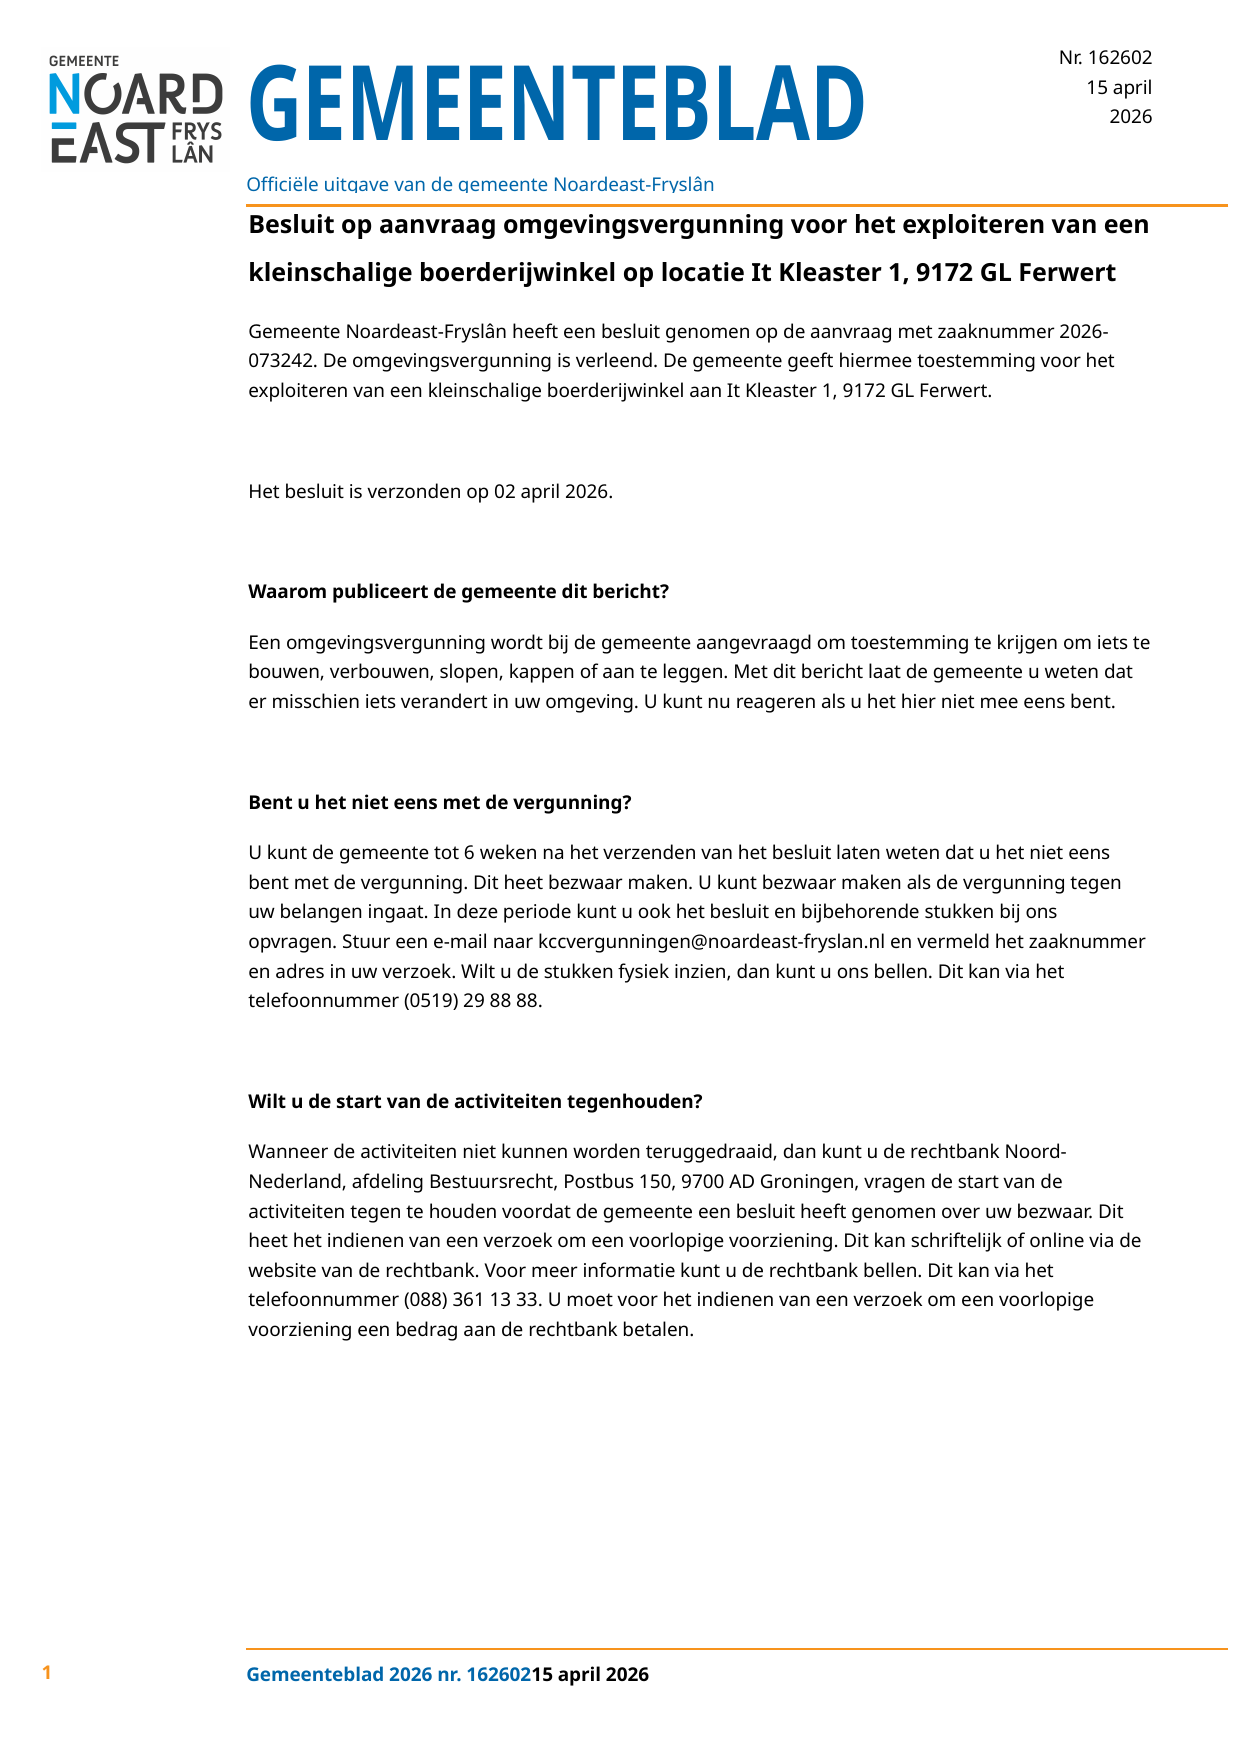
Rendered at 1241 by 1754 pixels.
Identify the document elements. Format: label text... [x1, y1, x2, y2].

text Een omgevingsvergunning wordt bij de gemeente aangevraagd om toestemming te krijgen om iets te bouwen, verbouwen, slopen, kappen of aan te leggen. Met dit bericht laat de gemeente u weten dat er misschien iets verandert in uw omgeving. U kunt nu reageren als u het hier niet mee eens bent. [248, 629, 1152, 714]
text Besluit op aanvraag omgevingsvergunning voor het exploiteren van een kleinschalige boerderijwinkel op locatie It Kleaster 1, 9172 GL Ferwert [248, 207, 1152, 288]
text Het besluit is verzonden op 02 april 2026. [248, 478, 1152, 504]
text Gemeente Noardeast-Fryslân heeft een besluit genomen op de aanvraag met zaaknummer 2026-073242. De omgevingsvergunning is verleend. De gemeente geeft hiermee toestemming voor het exploiteren van een kleinschalige boerderijwinkel aan It Kleaster 1, 9172 GL Ferwert. [248, 318, 1152, 403]
text Wilt u de start van de activiteiten tegenhouden? [248, 1088, 1152, 1114]
text Waarom publiceert de gemeente dit bericht? [248, 579, 1152, 604]
text U kunt de gemeente tot 6 weken na het verzenden van het besluit laten weten dat u het niet eens bent met de vergunning. Dit heet bezwaar maken. U kunt bezwaar maken als de vergunning tegen uw belangen ingaat. In deze periode kunt u ook het besluit en bijbehorende stukken bij ons opvragen. Stuur een e-mail naar kccvergunningen@noardeast-fryslan.nl en vermeld het zaaknummer en adres in uw verzoek. Wilt u de stukken fysiek inzien, dan kunt u ons bellen. Dit kan via het telefoonnummer (0519) 29 88 88. [248, 839, 1152, 1013]
picture [41, 47, 231, 172]
text Wanneer de activiteiten niet kunnen worden teruggedraaid, dan kunt u de rechtbank Noord-Nederland, afdeling Bestuursrecht, Postbus 150, 9700 AD Groningen, vragen de start van de activiteiten tegen te houden voordat de gemeente een besluit heeft genomen over uw bezwaar. Dit heet het indienen van een verzoek om een voorlopige voorziening. Dit kan schriftelijk of online via de website van de rechtbank. Voor meer informatie kunt u de rechtbank bellen. Dit kan via het telefoonnummer (088) 361 13 33. U moet voor het indienen van een verzoek om een voorlopige voorziening een bedrag aan de rechtbank betalen. [248, 1139, 1152, 1342]
text Bent u het niet eens met de vergunning? [248, 789, 1152, 815]
